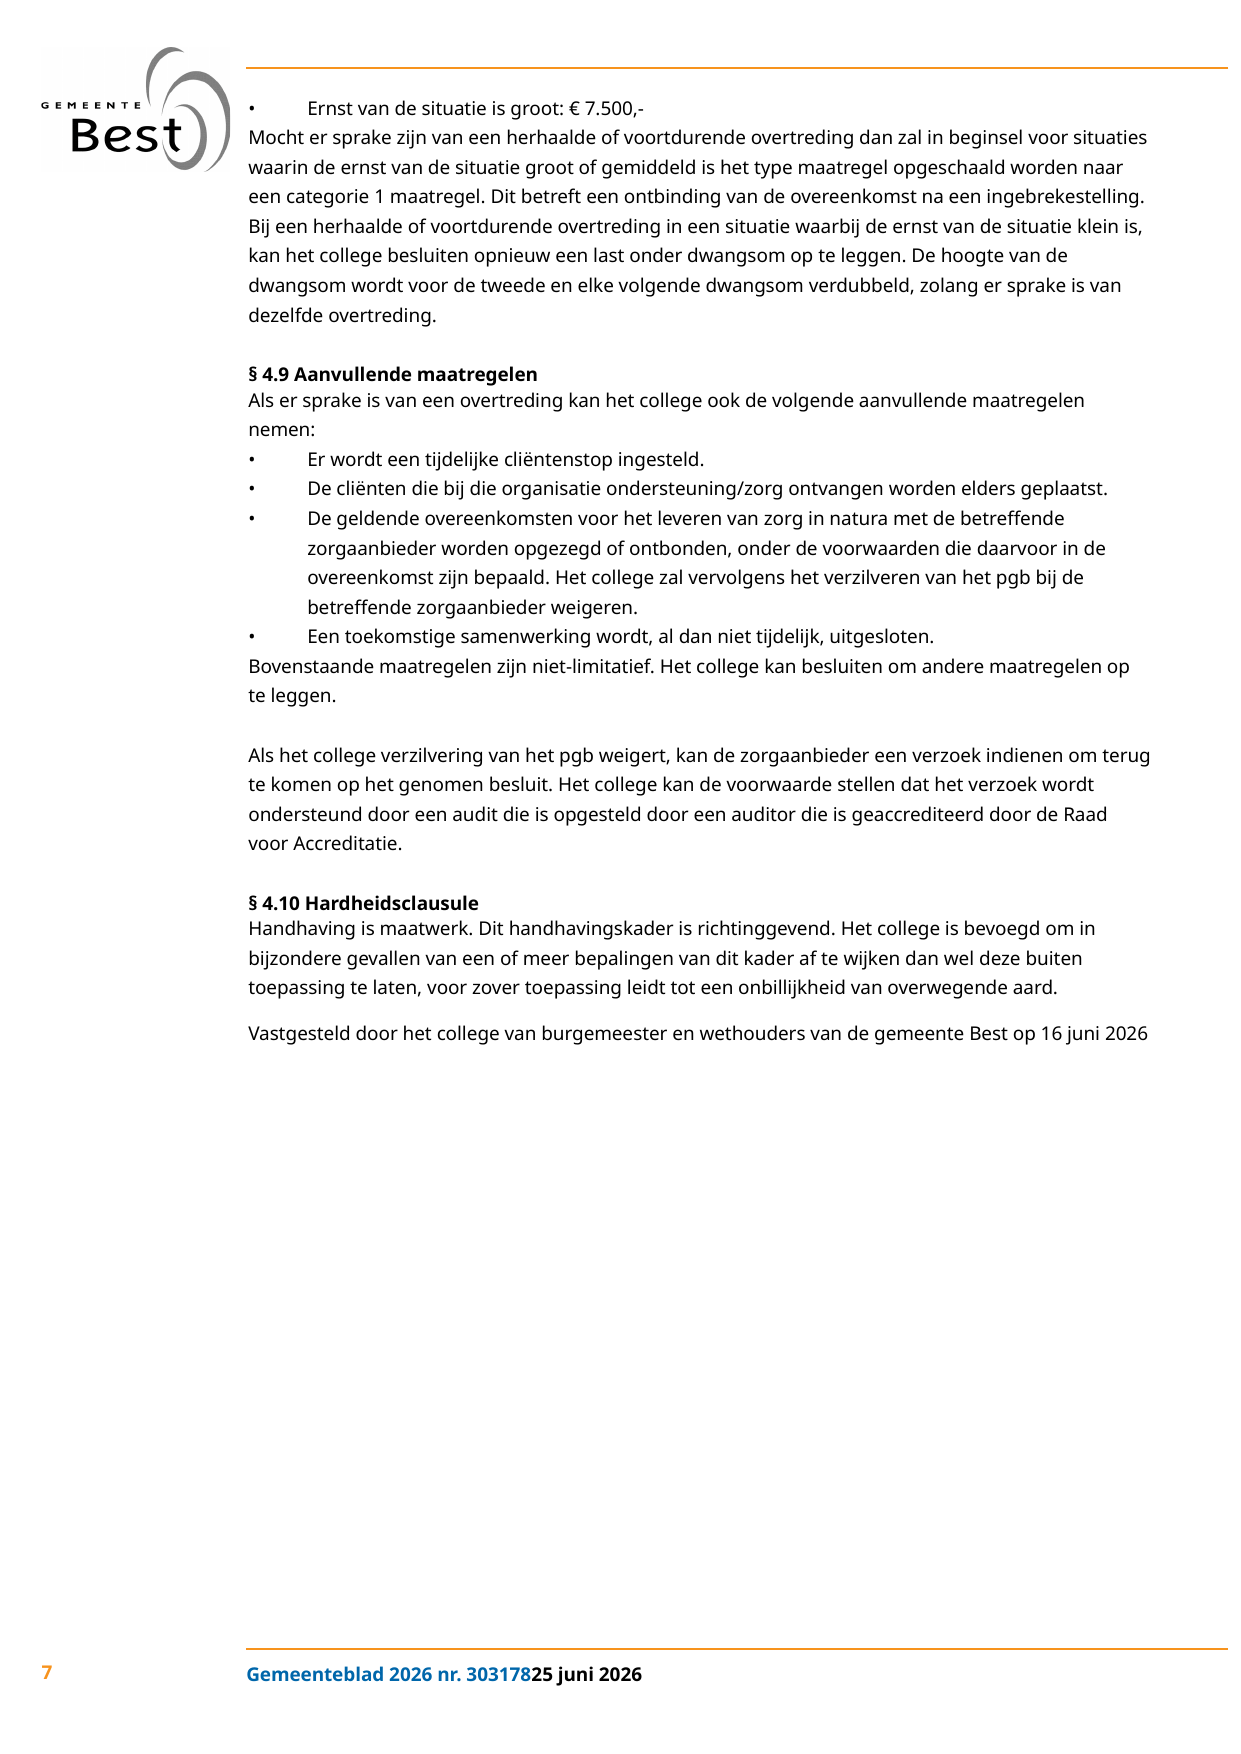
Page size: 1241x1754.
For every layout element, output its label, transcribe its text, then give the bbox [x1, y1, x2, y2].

text § 4.10 Hardheidsclausule [248, 890, 1152, 915]
text Als het college verzilvering van het pgb weigert, kan de zorgaanbieder een verzoek indienen om terug te komen op het genomen besluit. Het college kan de voorwaarde stellen dat het verzoek wordt ondersteund door een audit die is opgesteld door een auditor die is geaccrediteerd door de Raad voor Accreditatie. [248, 742, 1152, 856]
text § 4.9 Aanvullende maatregelen [248, 361, 1152, 387]
text Vastgesteld door het college van burgemeester en wethouders van de gemeente Best op 16 juni 2026 [248, 1020, 1152, 1046]
text Als er sprake is van een overtreding kan het college ook de volgende aanvullende maatregelen nemen: [248, 387, 1152, 442]
list De cliënten die bij die organisatie ondersteuning/zorg ontvangen worden elders geplaatst. [248, 476, 1152, 501]
text Handhaving is maatwerk. Dit handhavingskader is richtinggevend. Het college is bevoegd om in bijzondere gevallen van een of meer bepalingen van dit kader af te wijken dan wel deze buiten toepassing te laten, voor zover toepassing leidt tot een onbillijkheid van overwegende aard. [248, 915, 1152, 1000]
list Een toekomstige samenwerking wordt, al dan niet tijdelijk, uitgesloten. [248, 623, 1152, 649]
list Ernst van de situatie is groot: € 7.500,- [248, 95, 1152, 121]
list De geldende overeenkomsten voor het leveren van zorg in natura met de betreffende zorgaanbieder worden opgezegd of ontbonden, onder de voorwaarden die daarvoor in de overeenkomst zijn bepaald. Het college zal vervolgens het verzilveren van het pgb bij de betreffende zorgaanbieder weigeren. [248, 505, 1152, 619]
list Er wordt een tijdelijke cliëntenstop ingesteld. [248, 446, 1152, 472]
text Mocht er sprake zijn van een herhaalde of voortdurende overtreding dan zal in beginsel voor situaties waarin de ernst van de situatie groot of gemiddeld is het type maatregel opgeschaald worden naar een categorie 1 maatregel. Dit betreft een ontbinding van de overeenkomst na een ingebrekestelling. Bij een herhaalde of voortdurende overtreding in een situatie waarbij de ernst van de situatie klein is, kan het college besluiten opnieuw een last onder dwangsom op te leggen. De hoogte van de dwangsom wordt voor de tweede en elke volgende dwangsom verdubbeld, zolang er sprake is van dezelfde overtreding. [248, 124, 1152, 328]
picture [41, 47, 231, 172]
text Bovenstaande maatregelen zijn niet-limitatief. Het college kan besluiten om andere maatregelen op te leggen. [248, 653, 1152, 708]
